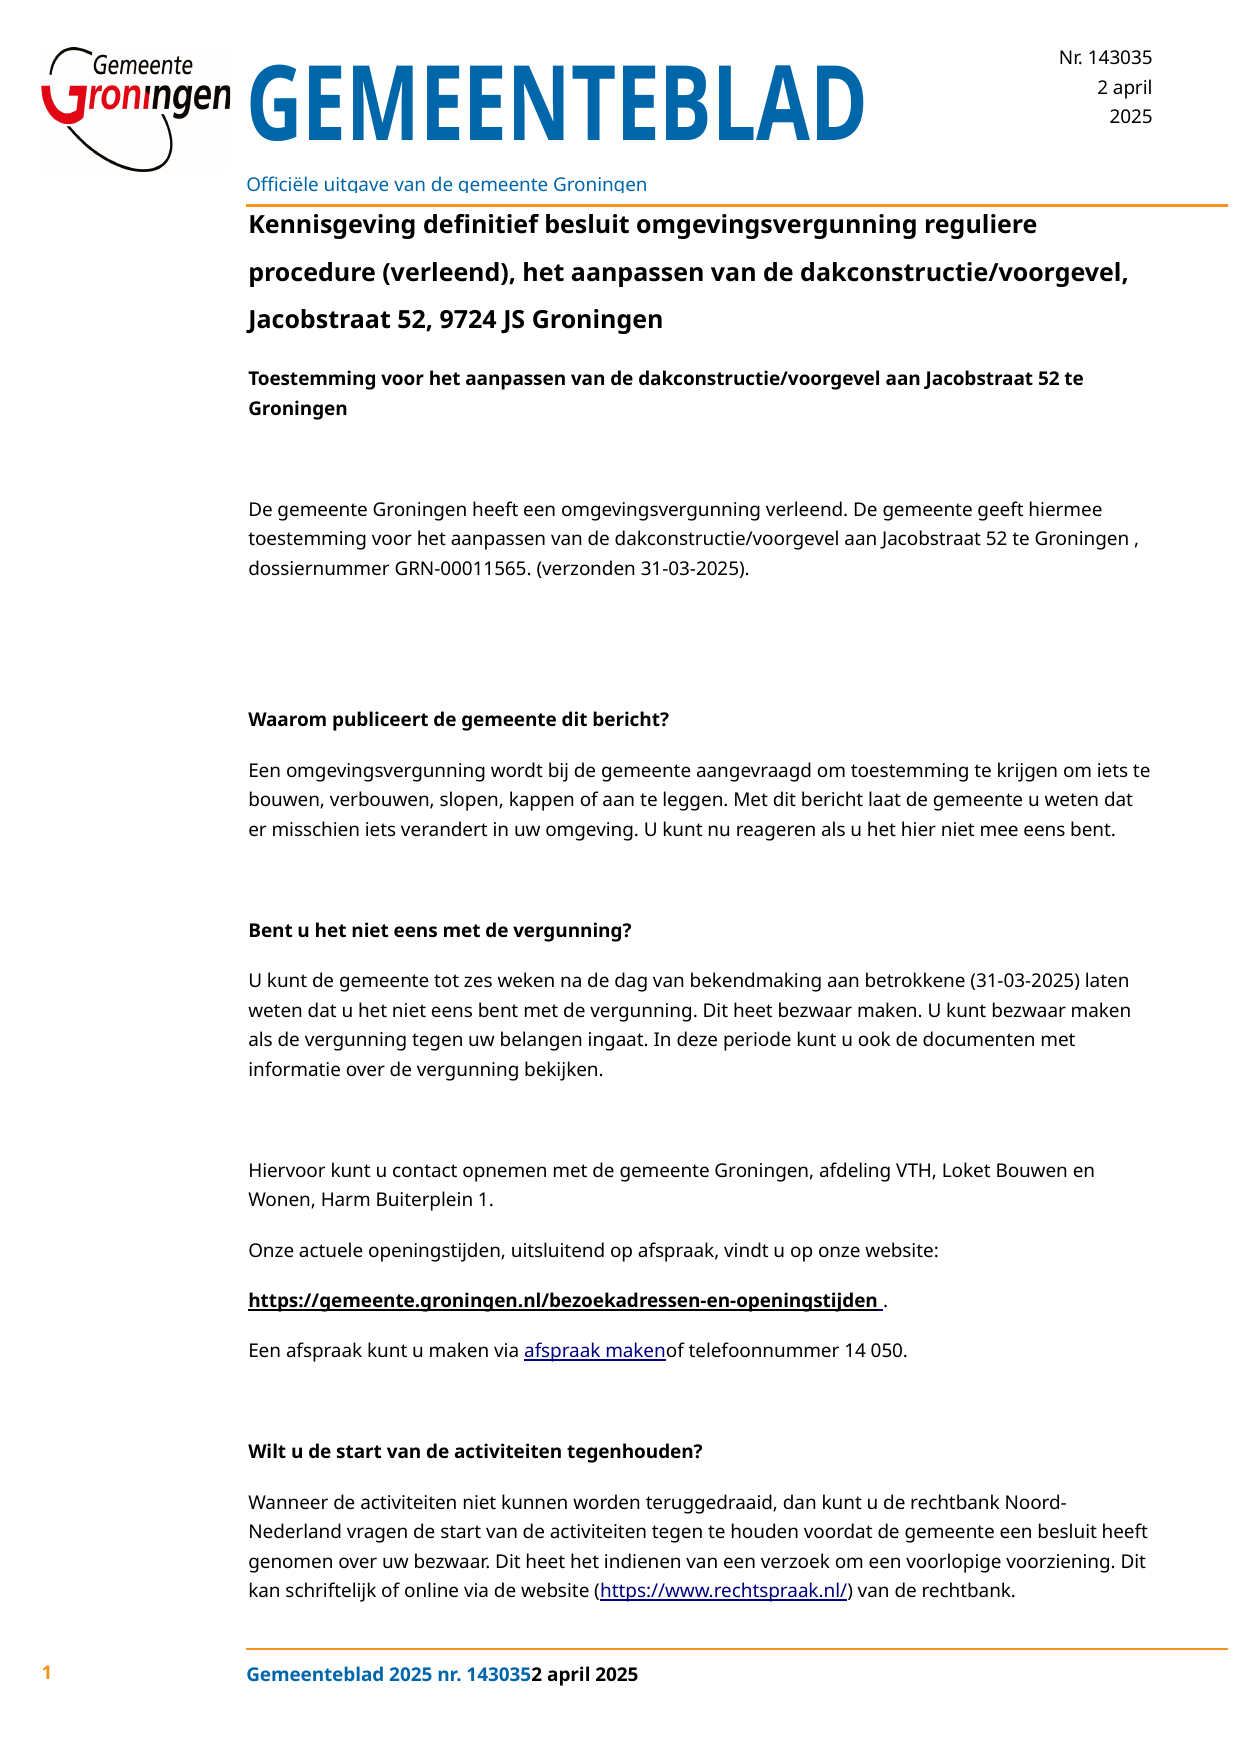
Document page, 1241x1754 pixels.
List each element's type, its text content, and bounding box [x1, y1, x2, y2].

text Bent u het niet eens met de vergunning? [248, 917, 1152, 942]
text Waarom publiceert de gemeente dit bericht? [248, 706, 1152, 732]
picture [41, 47, 231, 172]
text U kunt de gemeente tot zes weken na de dag van bekendmaking aan betrokkene (31-03-2025) laten weten dat u het niet eens bent met de vergunning. Dit heet bezwaar maken. U kunt bezwaar maken als de vergunning tegen uw belangen ingaat. In deze periode kunt u ook de documenten met informatie over de vergunning bekijken. [248, 967, 1152, 1082]
text Toestemming voor het aanpassen van de dakconstructie/voorgevel aan Jacobstraat 52 te Groningen [248, 366, 1152, 421]
text Een omgevingsvergunning wordt bij de gemeente aangevraagd om toestemming te krijgen om iets te bouwen, verbouwen, slopen, kappen of aan te leggen. Met dit bericht laat de gemeente u weten dat er misschien iets verandert in uw omgeving. U kunt nu reageren als u het hier niet mee eens bent. [248, 757, 1152, 842]
text Onze actuele openingstijden, uitsluitend op afspraak, vindt u op onze website: [248, 1237, 1152, 1262]
text De gemeente Groningen heeft een omgevingsvergunning verleend. De gemeente geeft hiermee toestemming voor het aanpassen van de dakconstructie/voorgevel aan Jacobstraat 52 te Groningen , dossiernummer GRN-00011565. (verzonden 31-03-2025). [248, 496, 1152, 581]
text Wanneer de activiteiten niet kunnen worden teruggedraaid, dan kunt u de rechtbank Noord-Nederland vragen de start van de activiteiten tegen te houden voordat de gemeente een besluit heeft genomen over uw bezwaar. Dit heet het indienen van een verzoek om een voorlopige voorziening. Dit kan schriftelijk of online via de website (https://www.rechtspraak.nl/) van de rechtbank. [248, 1489, 1152, 1603]
text Wilt u de start van de activiteiten tegenhouden? [248, 1438, 1152, 1464]
text Kennisgeving definitief besluit omgevingsvergunning reguliere procedure (verleend), het aanpassen van de dakconstructie/voorgevel, Jacobstraat 52, 9724 JS Groningen [248, 207, 1152, 336]
text Hiervoor kunt u contact opnemen met de gemeente Groningen, afdeling VTH, Loket Bouwen en Wonen, Harm Buiterplein 1. [248, 1157, 1152, 1212]
text Een afspraak kunt u maken via afspraak makenof telefoonnummer 14 050. [248, 1338, 1152, 1363]
text https://gemeente.groningen.nl/bezoekadressen-en-openingstijden . [248, 1287, 1152, 1313]
